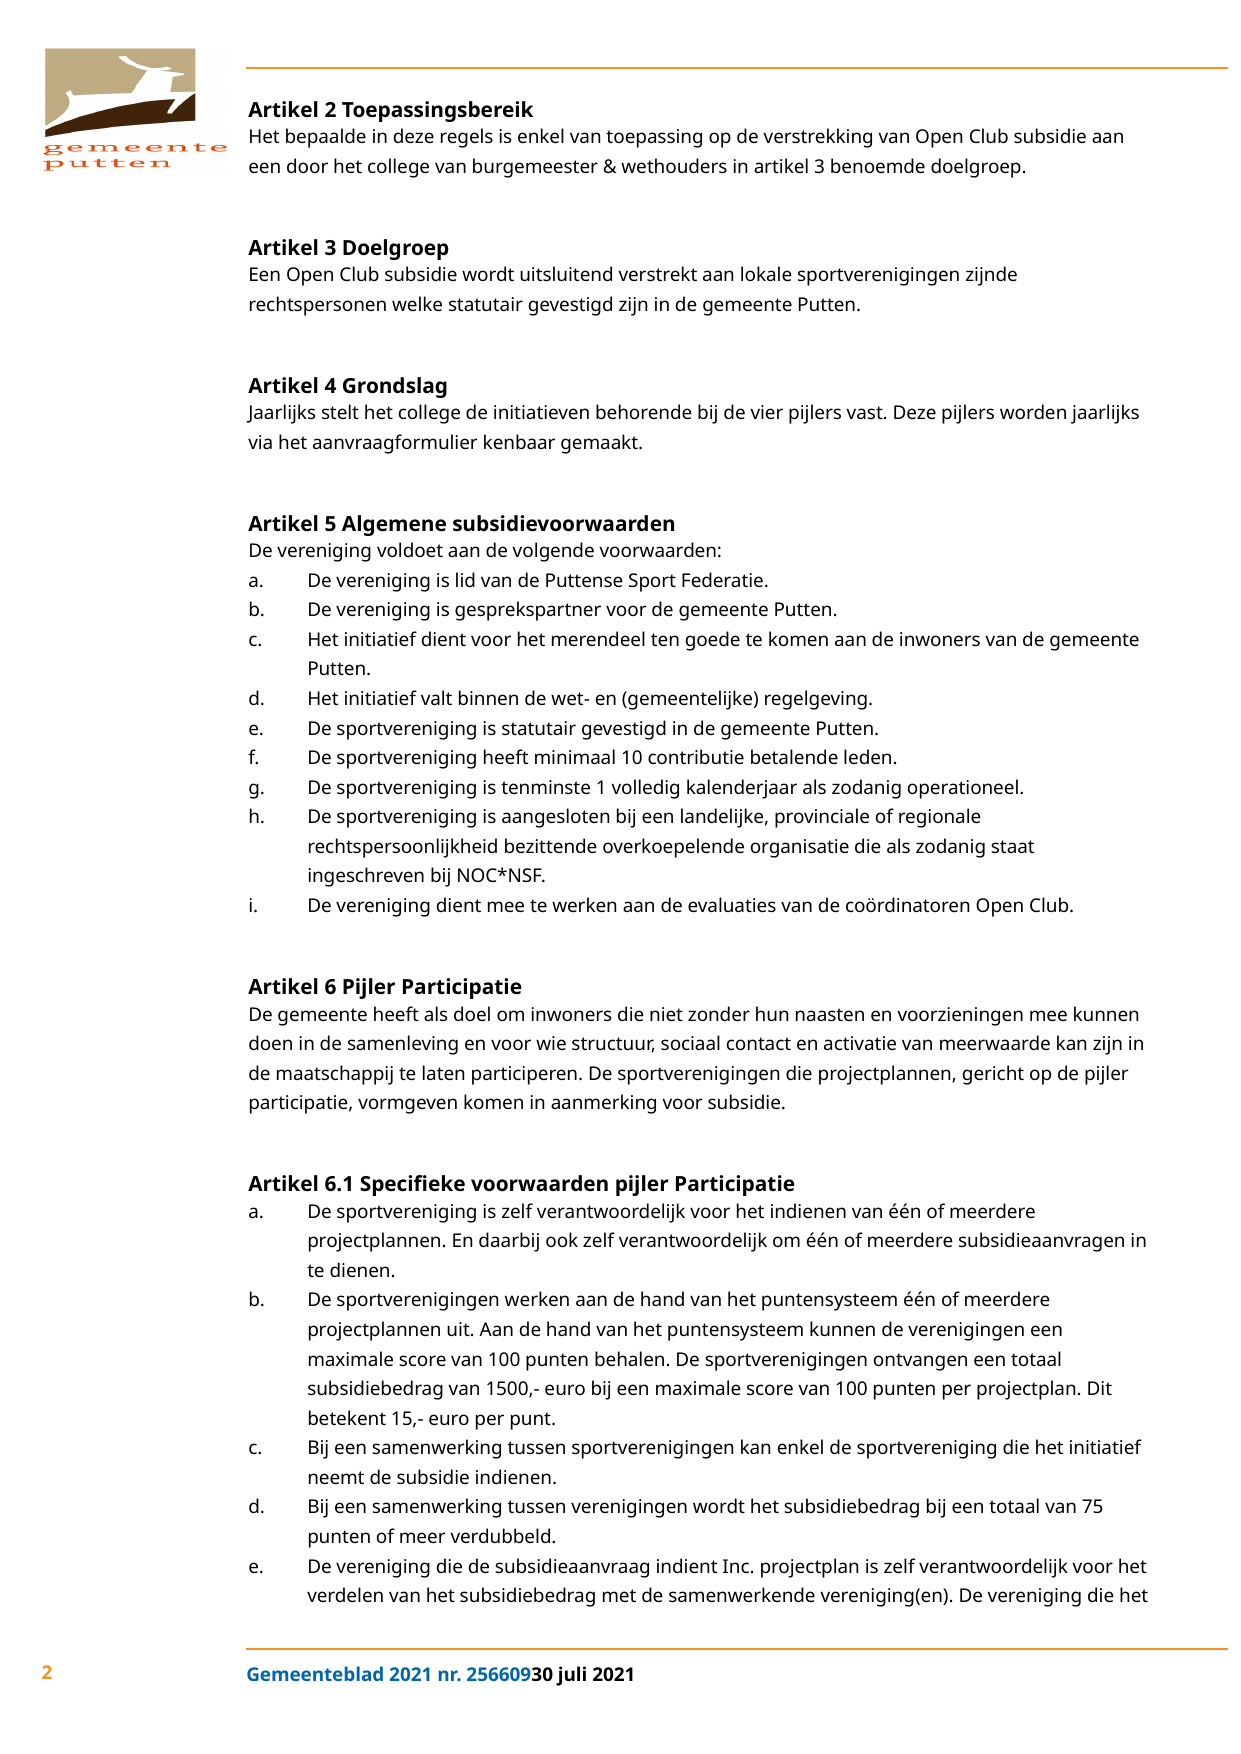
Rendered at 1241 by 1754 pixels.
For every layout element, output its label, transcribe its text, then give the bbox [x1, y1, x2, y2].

picture [41, 47, 231, 172]
list Bij een samenwerking tussen sportverenigingen kan enkel de sportvereniging die het initiatief neemt de subsidie indienen. [248, 1434, 1152, 1490]
list De sportvereniging is tenminste 1 volledig kalenderjaar als zodanig operationeel. [248, 774, 1152, 800]
list De sportvereniging heeft minimaal 10 contributie betalende leden. [248, 744, 1152, 770]
text De vereniging voldoet aan de volgende voorwaarden: [248, 537, 1152, 563]
text Artikel 2 Toepassingsbereik [248, 95, 1152, 123]
list Bij een samenwerking tussen verenigingen wordt het subsidiebedrag bij een totaal van 75 punten of meer verdubbeld. [248, 1494, 1152, 1549]
text Jaarlijks stelt het college de initiatieven behorende bij de vier pijlers vast. Deze pijlers worden jaarlijks via het aanvraagformulier kenbaar gemaakt. [248, 399, 1152, 454]
text Artikel 3 Doelgroep [248, 233, 1152, 261]
list De sportvereniging is zelf verantwoordelijk voor het indienen van één of meerdere projectplannen. En daarbij ook zelf verantwoordelijk om één of meerdere subsidieaanvragen in te dienen. [248, 1198, 1152, 1283]
list Het initiatief valt binnen de wet- en (gemeentelijke) regelgeving. [248, 685, 1152, 711]
text Artikel 5 Algemene subsidievoorwaarden [248, 509, 1152, 537]
list De vereniging is lid van de Puttense Sport Federatie. [248, 567, 1152, 593]
list De sportvereniging is aangesloten bij een landelijke, provinciale of regionale rechtspersoonlijkheid bezittende overkoepelende organisatie die als zodanig staat ingeschreven bij NOC*NSF. [248, 803, 1152, 888]
text Artikel 6.1 Specifieke voorwaarden pijler Participatie [248, 1169, 1152, 1198]
text Artikel 6 Pijler Participatie [248, 972, 1152, 1001]
text Een Open Club subsidie wordt uitsluitend verstrekt aan lokale sportverenigingen zijnde rechtspersonen welke statutair gevestigd zijn in de gemeente Putten. [248, 261, 1152, 317]
list De sportvereniging is statutair gevestigd in de gemeente Putten. [248, 715, 1152, 741]
list De vereniging die de subsidieaanvraag indient Inc. projectplan is zelf verantwoordelijk voor het verdelen van het subsidiebedrag met de samenwerkende vereniging(en). De vereniging die het [248, 1553, 1152, 1608]
text De gemeente heeft als doel om inwoners die niet zonder hun naasten en voorzieningen mee kunnen doen in de samenleving en voor wie structuur, sociaal contact en activatie van meerwaarde kan zijn in de maatschappij te laten participeren. De sportverenigingen die projectplannen, gericht op de pijler participatie, vormgeven komen in aanmerking voor subsidie. [248, 1001, 1152, 1115]
list De vereniging dient mee te werken aan de evaluaties van de coördinatoren Open Club. [248, 892, 1152, 918]
list Het initiatief dient voor het merendeel ten goede te komen aan de inwoners van de gemeente Putten. [248, 626, 1152, 681]
list De vereniging is gesprekspartner voor de gemeente Putten. [248, 596, 1152, 622]
list De sportverenigingen werken aan de hand van het puntensysteem één of meerdere projectplannen uit. Aan de hand van het puntensysteem kunnen de verenigingen een maximale score van 100 punten behalen. De sportverenigingen ontvangen een totaal subsidiebedrag van 1500,- euro bij een maximale score van 100 punten per projectplan. Dit betekent 15,- euro per punt. [248, 1287, 1152, 1431]
text Het bepaalde in deze regels is enkel van toepassing op de verstrekking van Open Club subsidie aan een door het college van burgemeester & wethouders in artikel 3 benoemde doelgroep. [248, 123, 1152, 178]
text Artikel 4 Grondslag [248, 371, 1152, 399]
